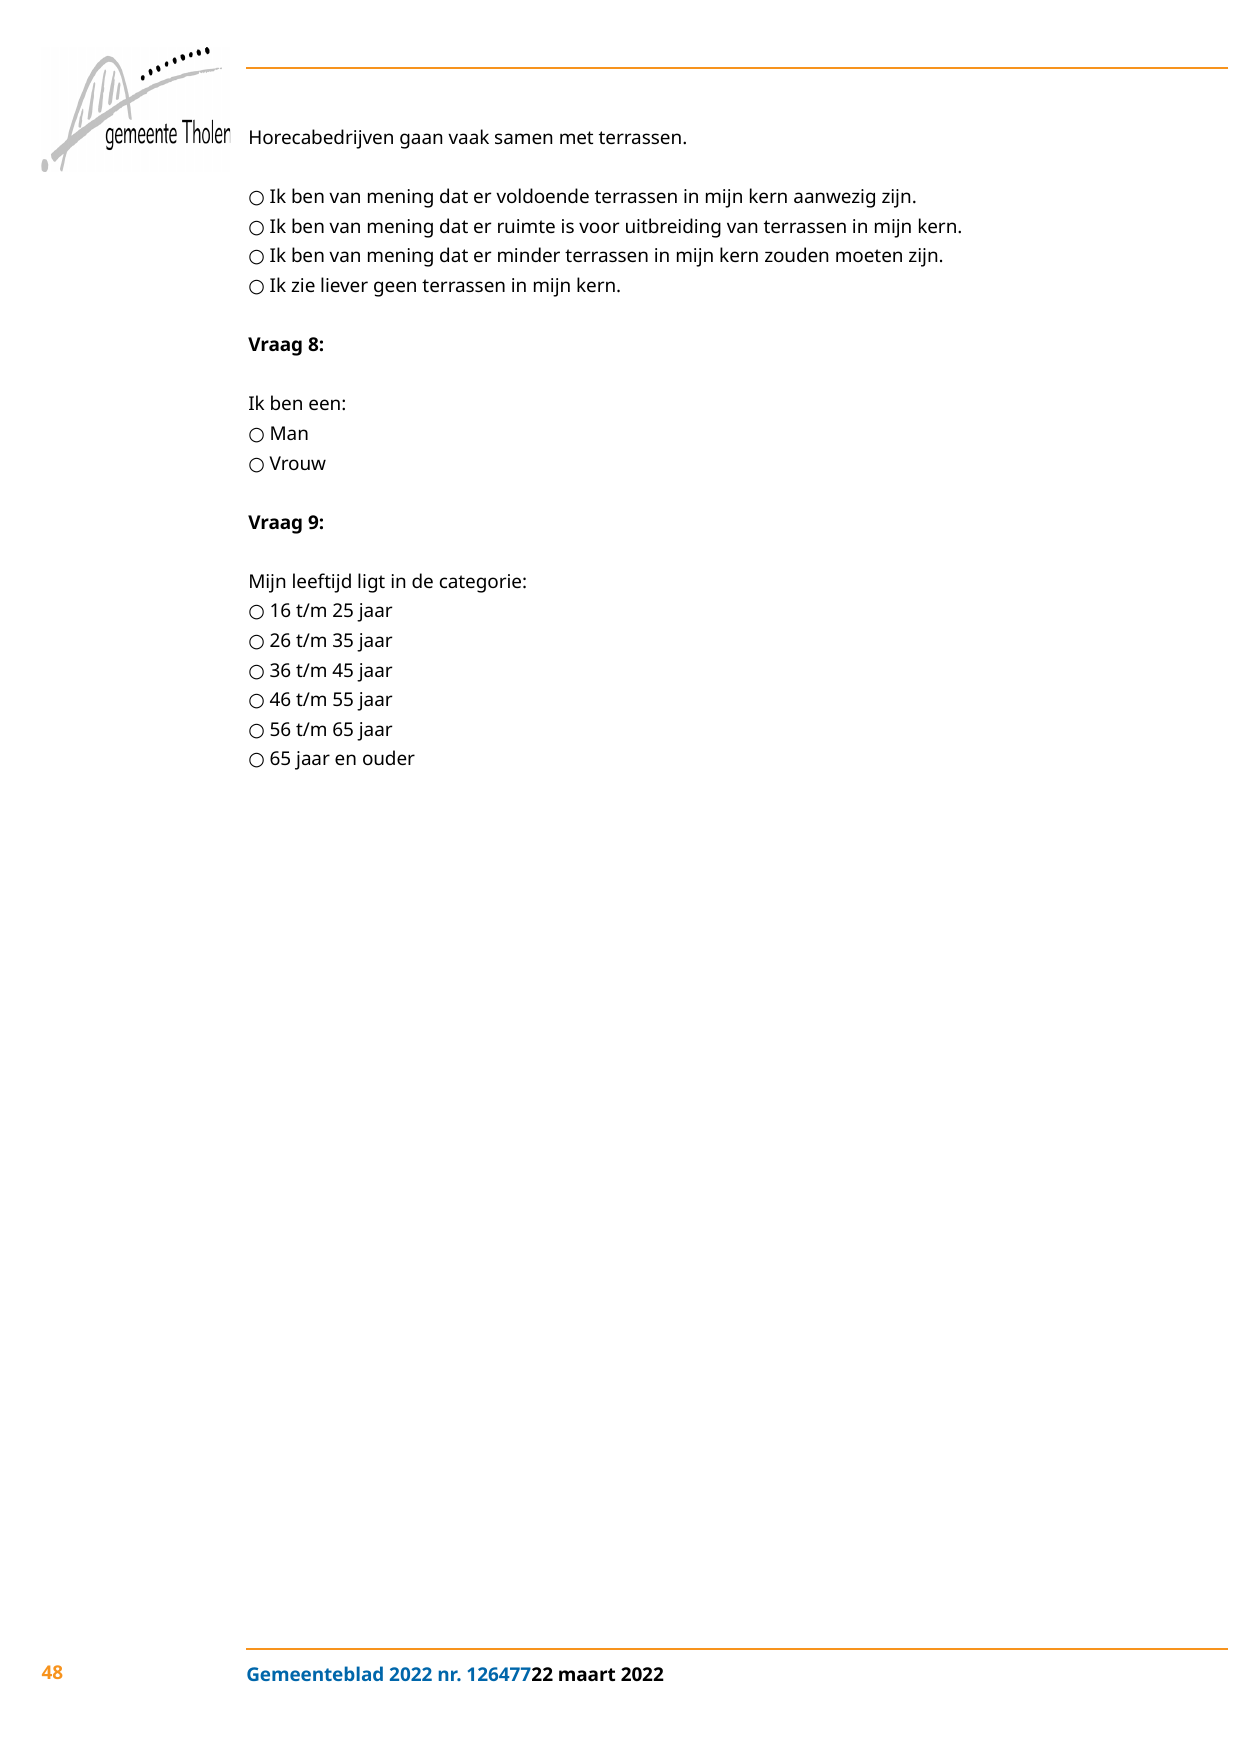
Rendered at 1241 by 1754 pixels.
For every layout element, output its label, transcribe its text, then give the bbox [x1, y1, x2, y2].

text Horecabedrijven gaan vaak samen met terrassen. [248, 124, 1152, 150]
text Vraag 9: [248, 509, 1152, 535]
text Vraag 8: [248, 331, 1152, 357]
text ○ Man [248, 420, 1152, 446]
text ○ 65 jaar en ouder [248, 746, 1152, 771]
text Mijn leeftijd ligt in de categorie: [248, 568, 1152, 594]
text ○ Ik ben van mening dat er minder terrassen in mijn kern zouden moeten zijn. [248, 243, 1152, 268]
text ○ 16 t/m 25 jaar [248, 598, 1152, 623]
text ○ Vrouw [248, 450, 1152, 476]
text ○ 26 t/m 35 jaar [248, 627, 1152, 653]
text ○ 56 t/m 65 jaar [248, 716, 1152, 742]
picture [41, 47, 231, 172]
text ○ 36 t/m 45 jaar [248, 657, 1152, 683]
text ○ 46 t/m 55 jaar [248, 686, 1152, 712]
text ○ Ik ben van mening dat er voldoende terrassen in mijn kern aanwezig zijn. [248, 183, 1152, 209]
text Ik ben een: [248, 391, 1152, 416]
text ○ Ik zie liever geen terrassen in mijn kern. [248, 272, 1152, 298]
text ○ Ik ben van mening dat er ruimte is voor uitbreiding van terrassen in mijn kern. [248, 213, 1152, 239]
